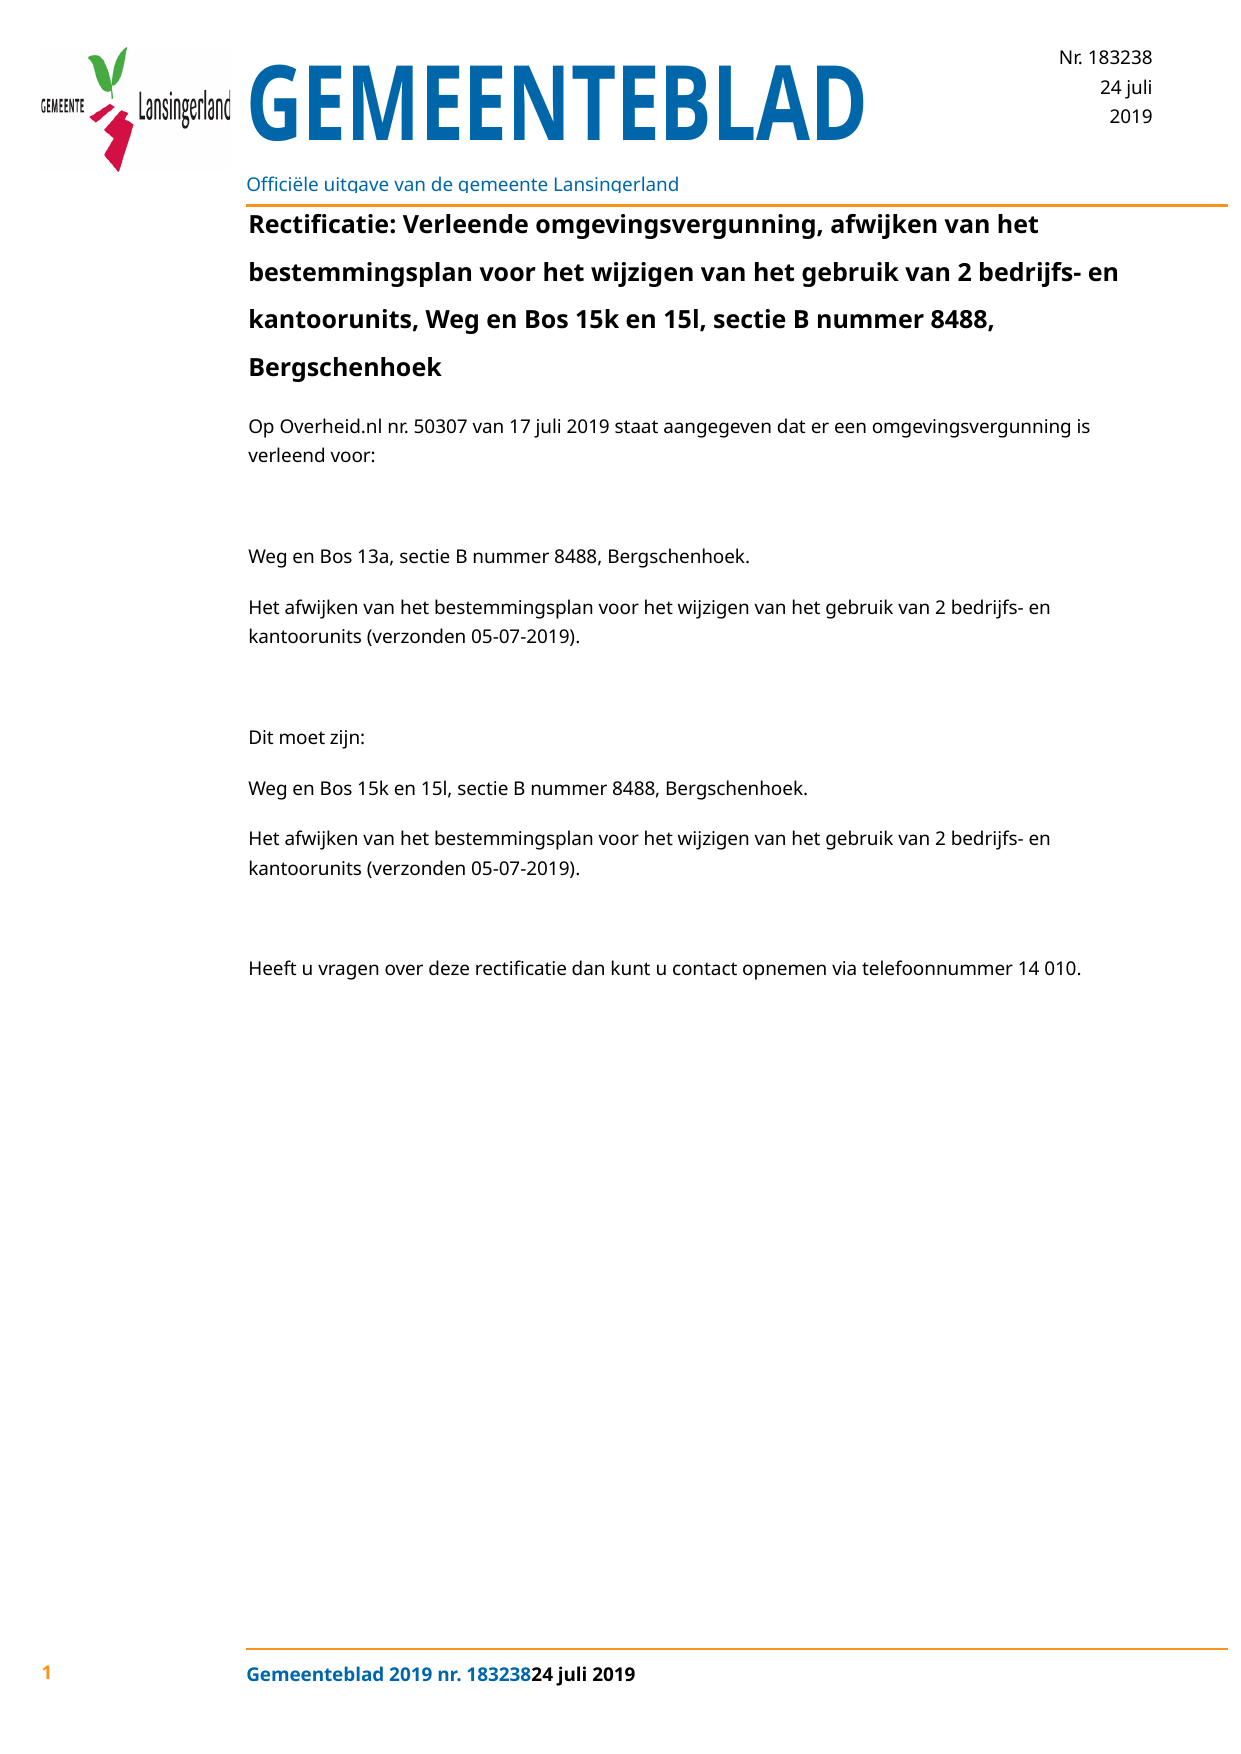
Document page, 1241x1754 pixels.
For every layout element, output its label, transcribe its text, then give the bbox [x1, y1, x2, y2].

text Het afwijken van het bestemmingsplan voor het wijzigen van het gebruik van 2 bedrijfs- en kantoorunits (verzonden 05-07-2019). [248, 594, 1152, 649]
text Weg en Bos 15k en 15l, sectie B nummer 8488, Bergschenhoek. [248, 775, 1152, 801]
text Heeft u vragen over deze rectificatie dan kunt u contact opnemen via telefoonnummer 14 010. [248, 956, 1152, 981]
text Weg en Bos 13a, sectie B nummer 8488, Bergschenhoek. [248, 543, 1152, 569]
text Rectificatie: Verleende omgevingsvergunning, afwijken van het bestemmingsplan voor het wijzigen van het gebruik van 2 bedrijfs- en kantoorunits, Weg en Bos 15k en 15l, sectie B nummer 8488, Bergschenhoek [248, 207, 1152, 384]
text Op Overheid.nl nr. 50307 van 17 juli 2019 staat aangegeven dat er een omgevingsvergunning is verleend voor: [248, 413, 1152, 468]
text Het afwijken van het bestemmingsplan voor het wijzigen van het gebruik van 2 bedrijfs- en kantoorunits (verzonden 05-07-2019). [248, 825, 1152, 881]
picture [41, 47, 231, 172]
text Dit moet zijn: [248, 724, 1152, 750]
